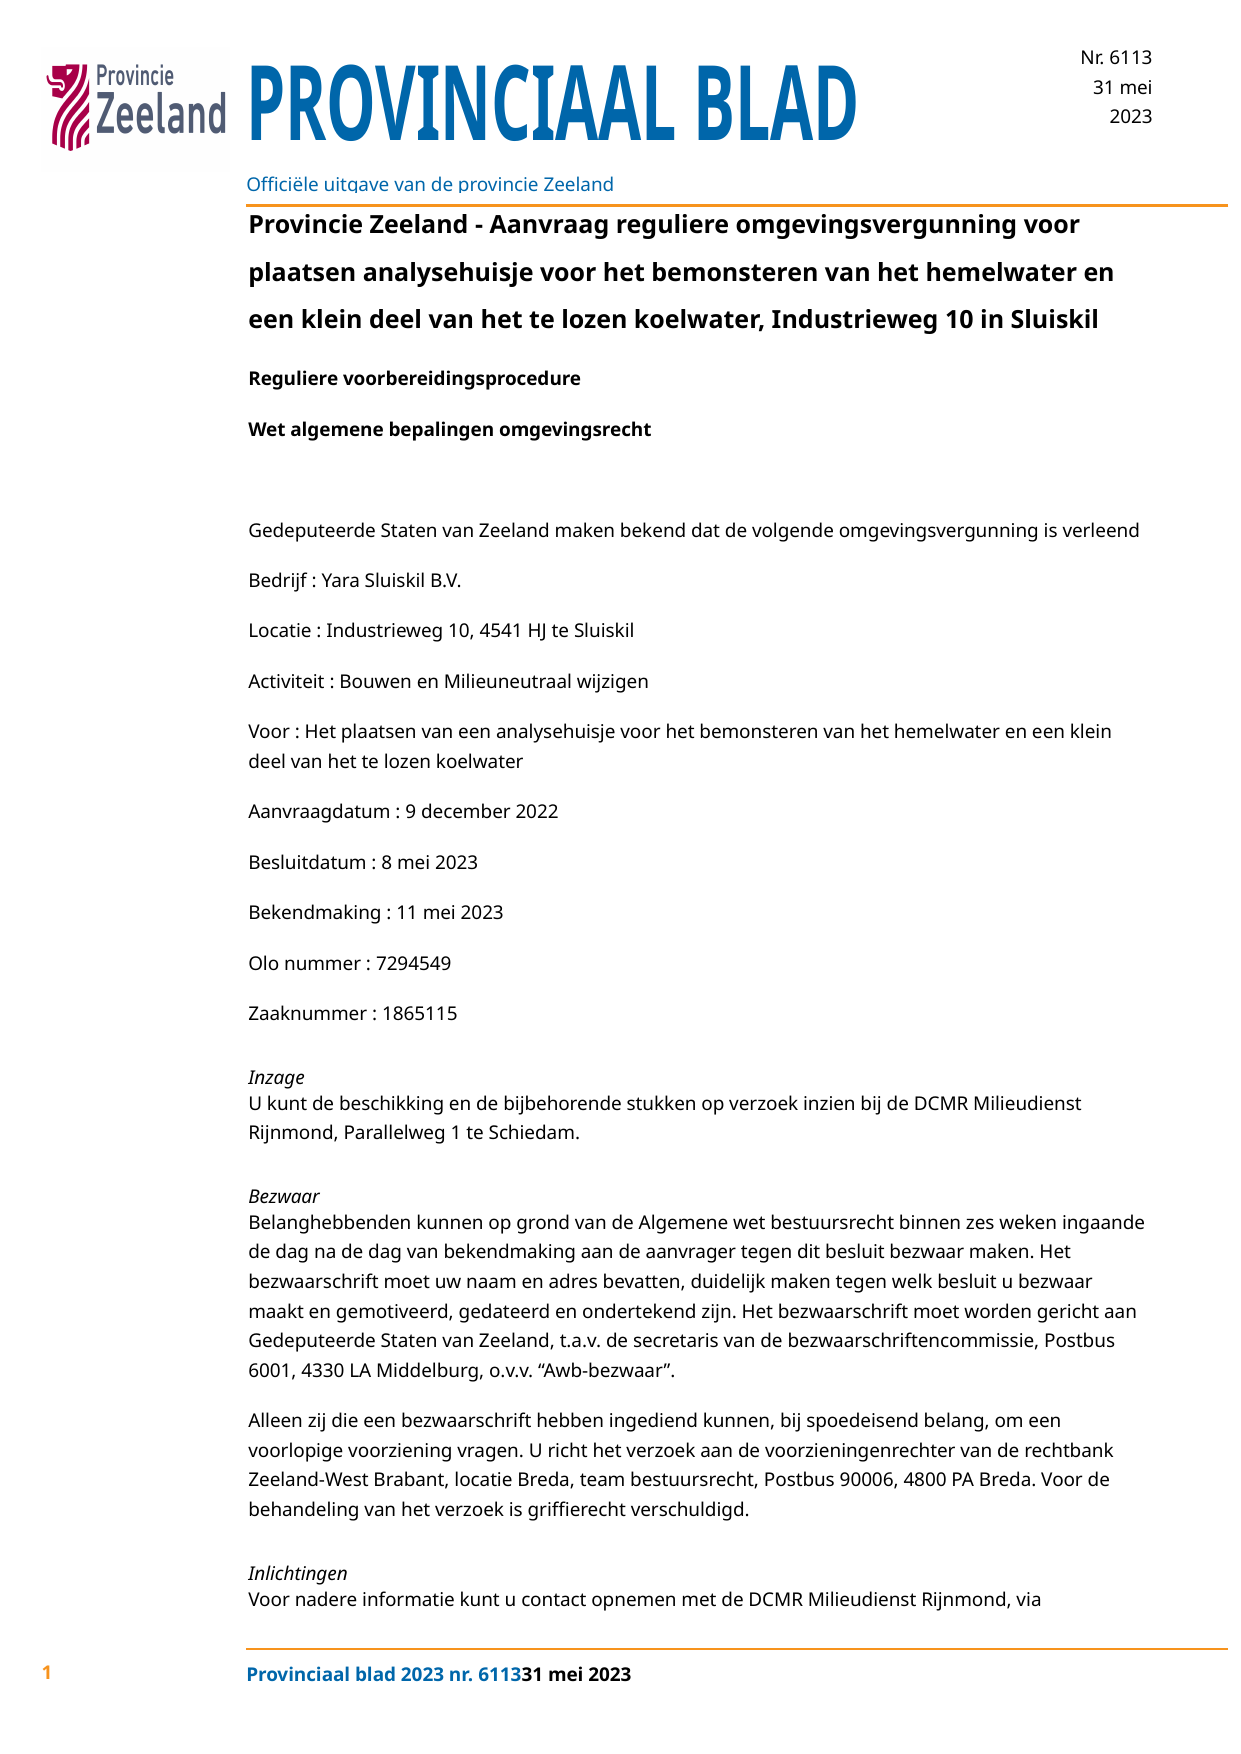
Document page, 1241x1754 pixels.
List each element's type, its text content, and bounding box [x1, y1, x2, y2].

text Provincie Zeeland - Aanvraag reguliere omgevingsvergunning voor plaatsen analysehuisje voor het bemonsteren van het hemelwater en een klein deel van het te lozen koelwater, Industrieweg 10 in Sluiskil [248, 207, 1152, 336]
text Voor nadere informatie kunt u contact opnemen met de DCMR Milieudienst Rijnmond, via [248, 1586, 1152, 1612]
text Olo nummer : 7294549 [248, 950, 1152, 975]
text Inlichtingen [248, 1560, 1152, 1586]
text Bezwaar [248, 1183, 1152, 1209]
text Aanvraagdatum : 9 december 2022 [248, 798, 1152, 824]
text Bedrijf : Yara Sluiskil B.V. [248, 567, 1152, 593]
text Bekendmaking : 11 mei 2023 [248, 899, 1152, 925]
text U kunt de beschikking en de bijbehorende stukken op verzoek inzien bij de DCMR Milieudienst Rijnmond, Parallelweg 1 te Schiedam. [248, 1090, 1152, 1145]
text Activiteit : Bouwen en Milieuneutraal wijzigen [248, 668, 1152, 694]
text Locatie : Industrieweg 10, 4541 HJ te Sluiskil [248, 618, 1152, 643]
text Wet algemene bepalingen omgevingsrecht [248, 416, 1152, 442]
text Alleen zij die een bezwaarschrift hebben ingediend kunnen, bij spoedeisend belang, om een voorlopige voorziening vragen. U richt het verzoek aan de voorzieningenrechter van de rechtbank Zeeland-West Brabant, locatie Breda, team bestuursrecht, Postbus 90006, 4800 PA Breda. Voor de behandeling van het verzoek is griffierecht verschuldigd. [248, 1407, 1152, 1522]
text Gedeputeerde Staten van Zeeland maken bekend dat de volgende omgevingsvergunning is verleend [248, 517, 1152, 542]
text Zaaknummer : 1865115 [248, 1000, 1152, 1026]
text Reguliere voorbereidingsprocedure [248, 366, 1152, 391]
text Belanghebbenden kunnen op grond van de Algemene wet bestuursrecht binnen zes weken ingaande de dag na de dag van bekendmaking aan de aanvrager tegen dit besluit bezwaar maken. Het bezwaarschrift moet uw naam en adres bevatten, duidelijk maken tegen welk besluit u bezwaar maakt en gemotiveerd, gedateerd en ondertekend zijn. Het bezwaarschrift moet worden gericht aan Gedeputeerde Staten van Zeeland, t.a.v. de secretaris van de bezwaarschriftencommissie, Postbus 6001, 4330 LA Middelburg, o.v.v. “Awb-bezwaar”. [248, 1209, 1152, 1383]
text Besluitdatum : 8 mei 2023 [248, 849, 1152, 874]
picture [41, 47, 231, 172]
text Voor : Het plaatsen van een analysehuisje voor het bemonsteren van het hemelwater en een klein deel van het te lozen koelwater [248, 718, 1152, 774]
text Inzage [248, 1064, 1152, 1090]
